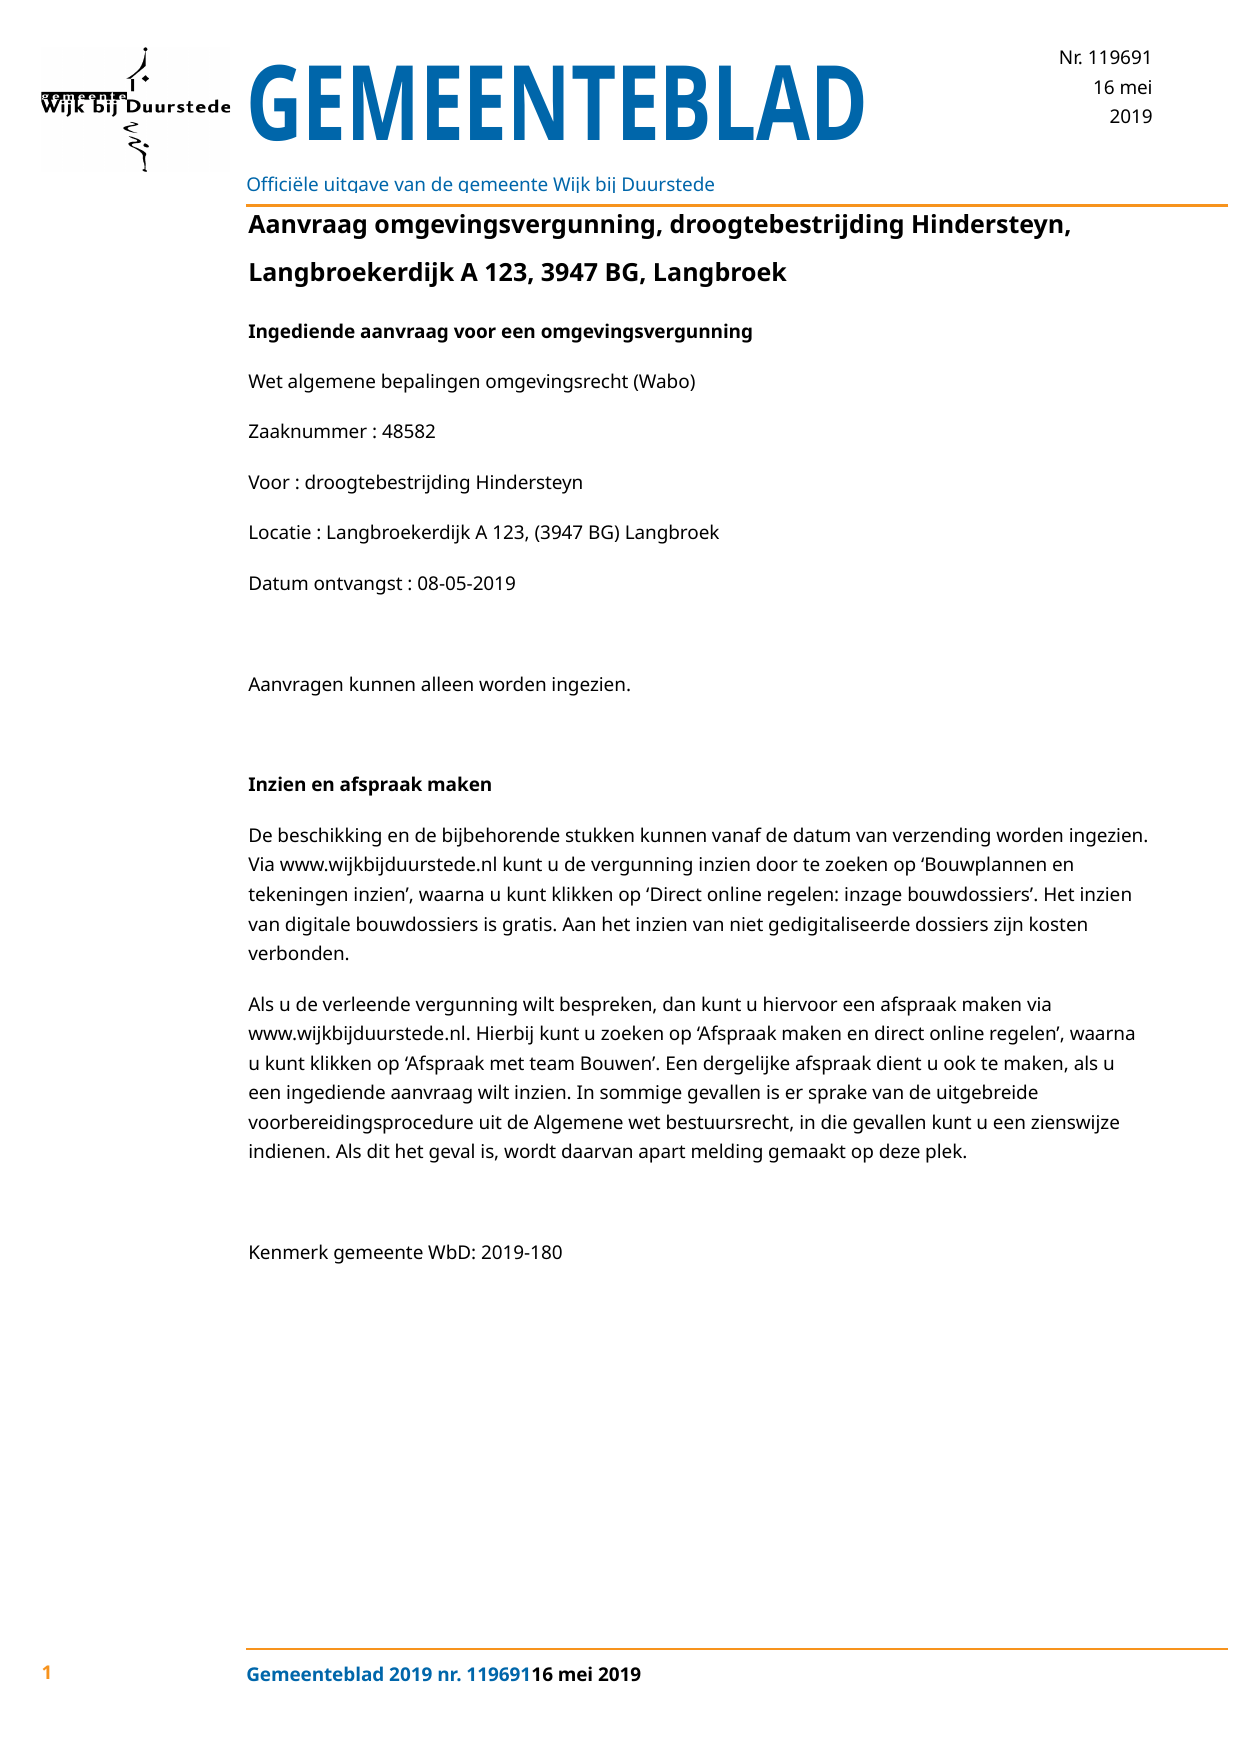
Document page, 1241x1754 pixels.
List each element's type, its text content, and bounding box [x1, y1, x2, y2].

text Ingediende aanvraag voor een omgevingsvergunning [248, 318, 1152, 344]
text Als u de verleende vergunning wilt bespreken, dan kunt u hiervoor een afspraak maken via www.wijkbijduurstede.nl. Hierbij kunt u zoeken op ‘Afspraak maken en direct online regelen’, waarna u kunt klikken op ‘Afspraak met team Bouwen’. Een dergelijke afspraak dient u ook te maken, als u een ingediende aanvraag wilt inzien. In sommige gevallen is er sprake van de uitgebreide voorbereidingsprocedure uit de Algemene wet bestuursrecht, in die gevallen kunt u een zienswijze indienen. Als dit het geval is, wordt daarvan apart melding gemaakt op deze plek. [248, 991, 1152, 1164]
text Zaaknummer : 48582 [248, 419, 1152, 444]
text De beschikking en de bijbehorende stukken kunnen vanaf de datum van verzending worden ingezien. Via www.wijkbijduurstede.nl kunt u de vergunning inzien door te zoeken op ‘Bouwplannen en tekeningen inzien’, waarna u kunt klikken op ‘Direct online regelen: inzage bouwdossiers’. Het inzien van digitale bouwdossiers is gratis. Aan het inzien van niet gedigitaliseerde dossiers zijn kosten verbonden. [248, 822, 1152, 966]
text Aanvraag omgevingsvergunning, droogtebestrijding Hindersteyn, Langbroekerdijk A 123, 3947 BG, Langbroek [248, 207, 1152, 288]
text Wet algemene bepalingen omgevingsrecht (Wabo) [248, 368, 1152, 394]
text Locatie : Langbroekerdijk A 123, (3947 BG) Langbroek [248, 519, 1152, 545]
text Inzien en afspraak maken [248, 772, 1152, 797]
picture [41, 47, 231, 172]
text Voor : droogtebestrijding Hindersteyn [248, 469, 1152, 495]
text Kenmerk gemeente WbD: 2019-180 [248, 1239, 1152, 1265]
text Aanvragen kunnen alleen worden ingezien. [248, 671, 1152, 697]
text Datum ontvangst : 08-05-2019 [248, 570, 1152, 596]
